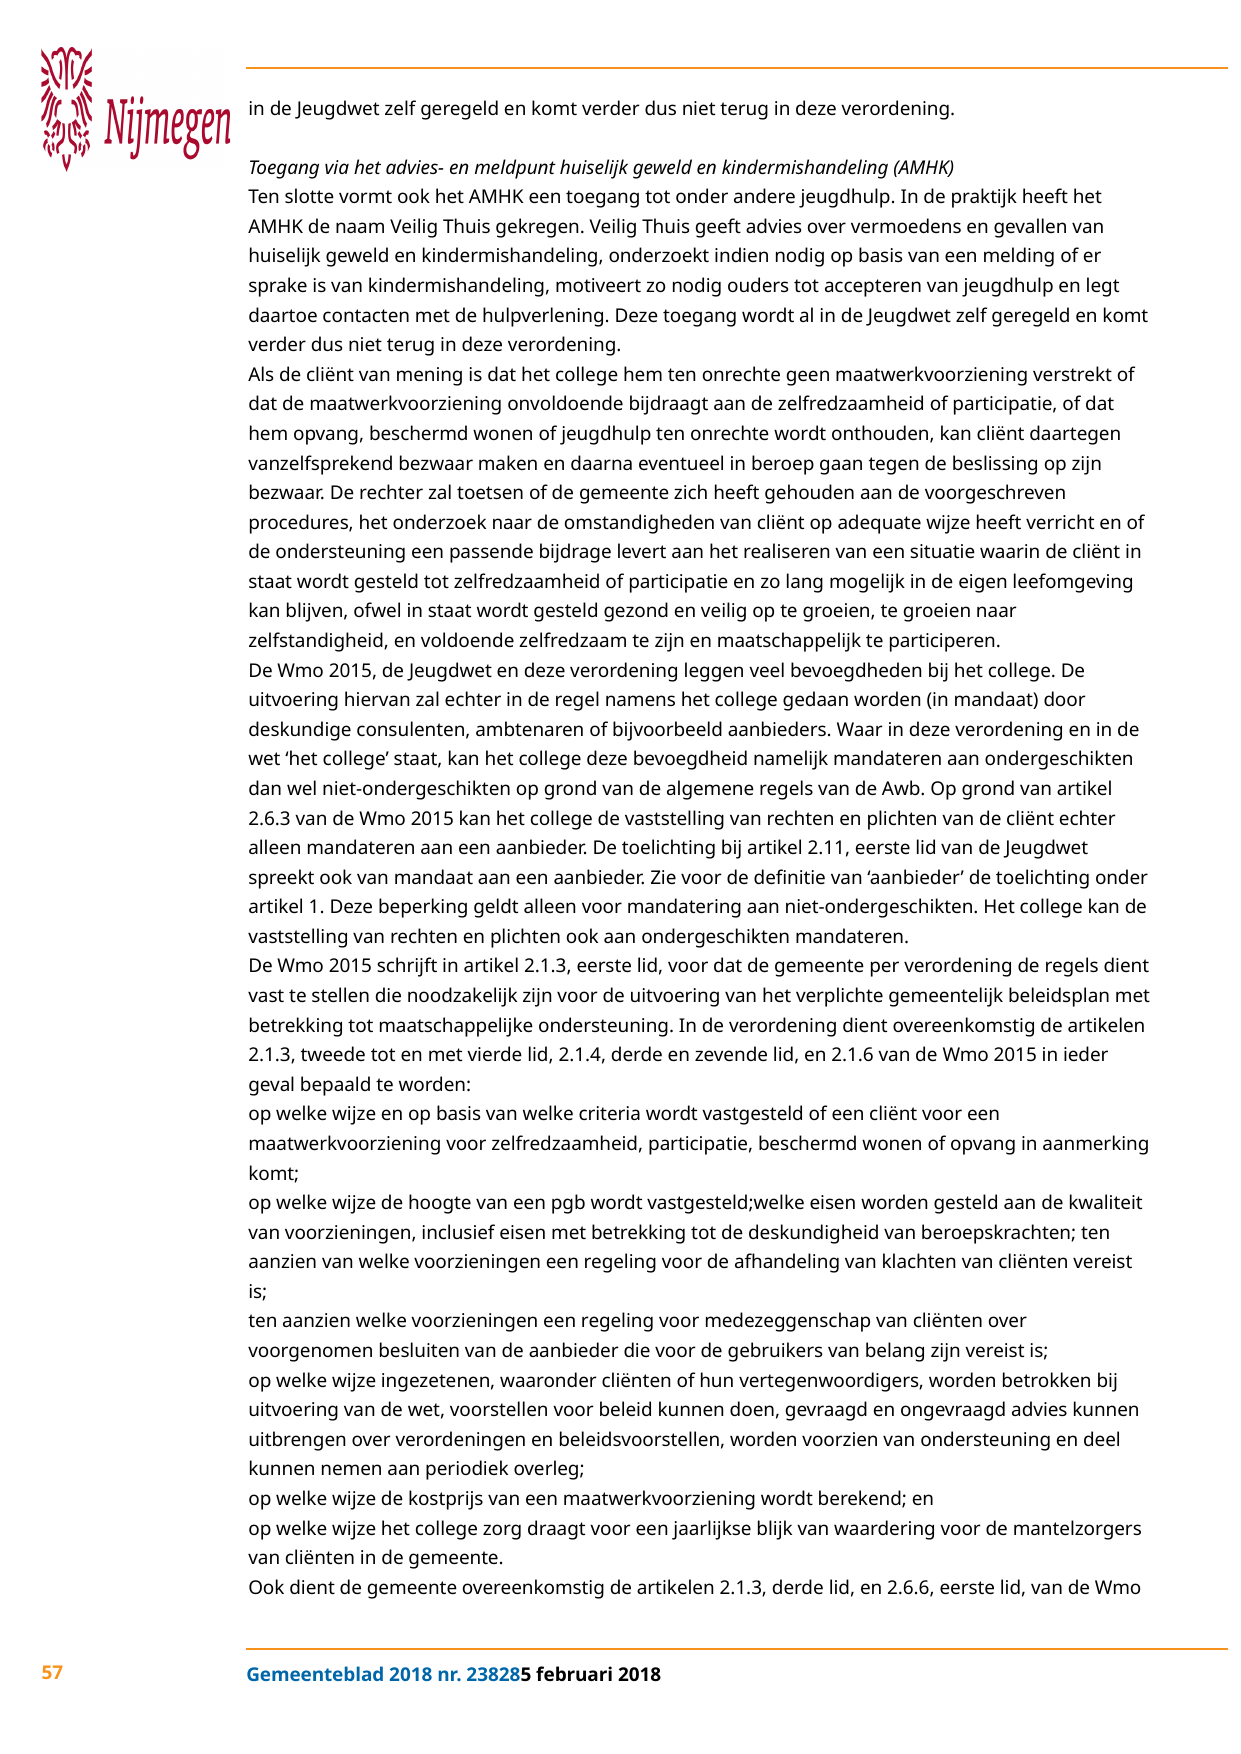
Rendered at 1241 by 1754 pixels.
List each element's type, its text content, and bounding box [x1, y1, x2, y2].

text op welke wijze ingezetenen, waaronder cliënten of hun vertegenwoordigers, worden betrokken bij uitvoering van de wet, voorstellen voor beleid kunnen doen, gevraagd en ongevraagd advies kunnen uitbrengen over verordeningen en beleidsvoorstellen, worden voorzien van ondersteuning en deel kunnen nemen aan periodiek overleg; [248, 1367, 1152, 1481]
text Als de cliënt van mening is dat het college hem ten onrechte geen maatwerkvoorziening verstrekt of dat de maatwerkvoorziening onvoldoende bijdraagt aan de zelfredzaamheid of participatie, of dat hem opvang, beschermd wonen of jeugdhulp ten onrechte wordt onthouden, kan cliënt daartegen vanzelfsprekend bezwaar maken en daarna eventueel in beroep gaan tegen de beslissing op zijn bezwaar. De rechter zal toetsen of de gemeente zich heeft gehouden aan de voorgeschreven procedures, het onderzoek naar de omstandigheden van cliënt op adequate wijze heeft verricht en of de ondersteuning een passende bijdrage levert aan het realiseren van een situatie waarin de cliënt in staat wordt gesteld tot zelfredzaamheid of participatie en zo lang mogelijk in de eigen leefomgeving kan blijven, ofwel in staat wordt gesteld gezond en veilig op te groeien, te groeien naar zelfstandigheid, en voldoende zelfredzaam te zijn en maatschappelijk te participeren. [248, 361, 1152, 653]
text ten aanzien welke voorzieningen een regeling voor medezeggenschap van cliënten over voorgenomen besluiten van de aanbieder die voor de gebruikers van belang zijn vereist is; [248, 1308, 1152, 1363]
text op welke wijze de hoogte van een pgb wordt vastgesteld;welke eisen worden gesteld aan de kwaliteit van voorzieningen, inclusief eisen met betrekking tot de deskundigheid van beroepskrachten; ten aanzien van welke voorzieningen een regeling voor de afhandeling van klachten van cliënten vereist is; [248, 1189, 1152, 1304]
text Ook dient de gemeente overeenkomstig de artikelen 2.1.3, derde lid, en 2.6.6, eerste lid, van de Wmo [248, 1574, 1152, 1600]
text De Wmo 2015, de Jeugdwet en deze verordening leggen veel bevoegdheden bij het college. De uitvoering hiervan zal echter in de regel namens het college gedaan worden (in mandaat) door deskundige consulenten, ambtenaren of bijvoorbeeld aanbieders. Waar in deze verordening en in de wet ‘het college’ staat, kan het college deze bevoegdheid namelijk mandateren aan ondergeschikten dan wel niet-ondergeschikten op grond van de algemene regels van de Awb. Op grond van artikel 2.6.3 van de Wmo 2015 kan het college de vaststelling van rechten en plichten van de cliënt echter alleen mandateren aan een aanbieder. De toelichting bij artikel 2.11, eerste lid van de Jeugdwet spreekt ook van mandaat aan een aanbieder. Zie voor de definitie van ‘aanbieder’ de toelichting onder artikel 1. Deze beperking geldt alleen voor mandatering aan niet-ondergeschikten. Het college kan de vaststelling van rechten en plichten ook aan ondergeschikten mandateren. [248, 657, 1152, 949]
text De Wmo 2015 schrijft in artikel 2.1.3, eerste lid, voor dat de gemeente per verordening de regels dient vast te stellen die noodzakelijk zijn voor de uitvoering van het verplichte gemeentelijk beleidsplan met betrekking tot maatschappelijke ondersteuning. In de verordening dient overeenkomstig de artikelen 2.1.3, tweede tot en met vierde lid, 2.1.4, derde en zevende lid, en 2.1.6 van de Wmo 2015 in ieder geval bepaald te worden: [248, 953, 1152, 1097]
text in de Jeugdwet zelf geregeld en komt verder dus niet terug in deze verordening. [248, 95, 1152, 121]
text Toegang via het advies- en meldpunt huiselijk geweld en kindermishandeling (AMHK) [248, 154, 1152, 180]
text op welke wijze en op basis van welke criteria wordt vastgesteld of een cliënt voor een maatwerkvoorziening voor zelfredzaamheid, participatie, beschermd wonen of opvang in aanmerking komt; [248, 1101, 1152, 1186]
text op welke wijze het college zorg draagt voor een jaarlijkse blijk van waardering voor de mantelzorgers van cliënten in de gemeente. [248, 1515, 1152, 1570]
text Ten slotte vormt ook het AMHK een toegang tot onder andere jeugdhulp. In de praktijk heeft het AMHK de naam Veilig Thuis gekregen. Veilig Thuis geeft advies over vermoedens en gevallen van huiselijk geweld en kindermishandeling, onderzoekt indien nodig op basis van een melding of er sprake is van kindermishandeling, motiveert zo nodig ouders tot accepteren van jeugdhulp en legt daartoe contacten met de hulpverlening. Deze toegang wordt al in de Jeugdwet zelf geregeld en komt verder dus niet terug in deze verordening. [248, 183, 1152, 357]
picture [41, 47, 231, 172]
text op welke wijze de kostprijs van een maatwerkvoorziening wordt berekend; en [248, 1485, 1152, 1511]
